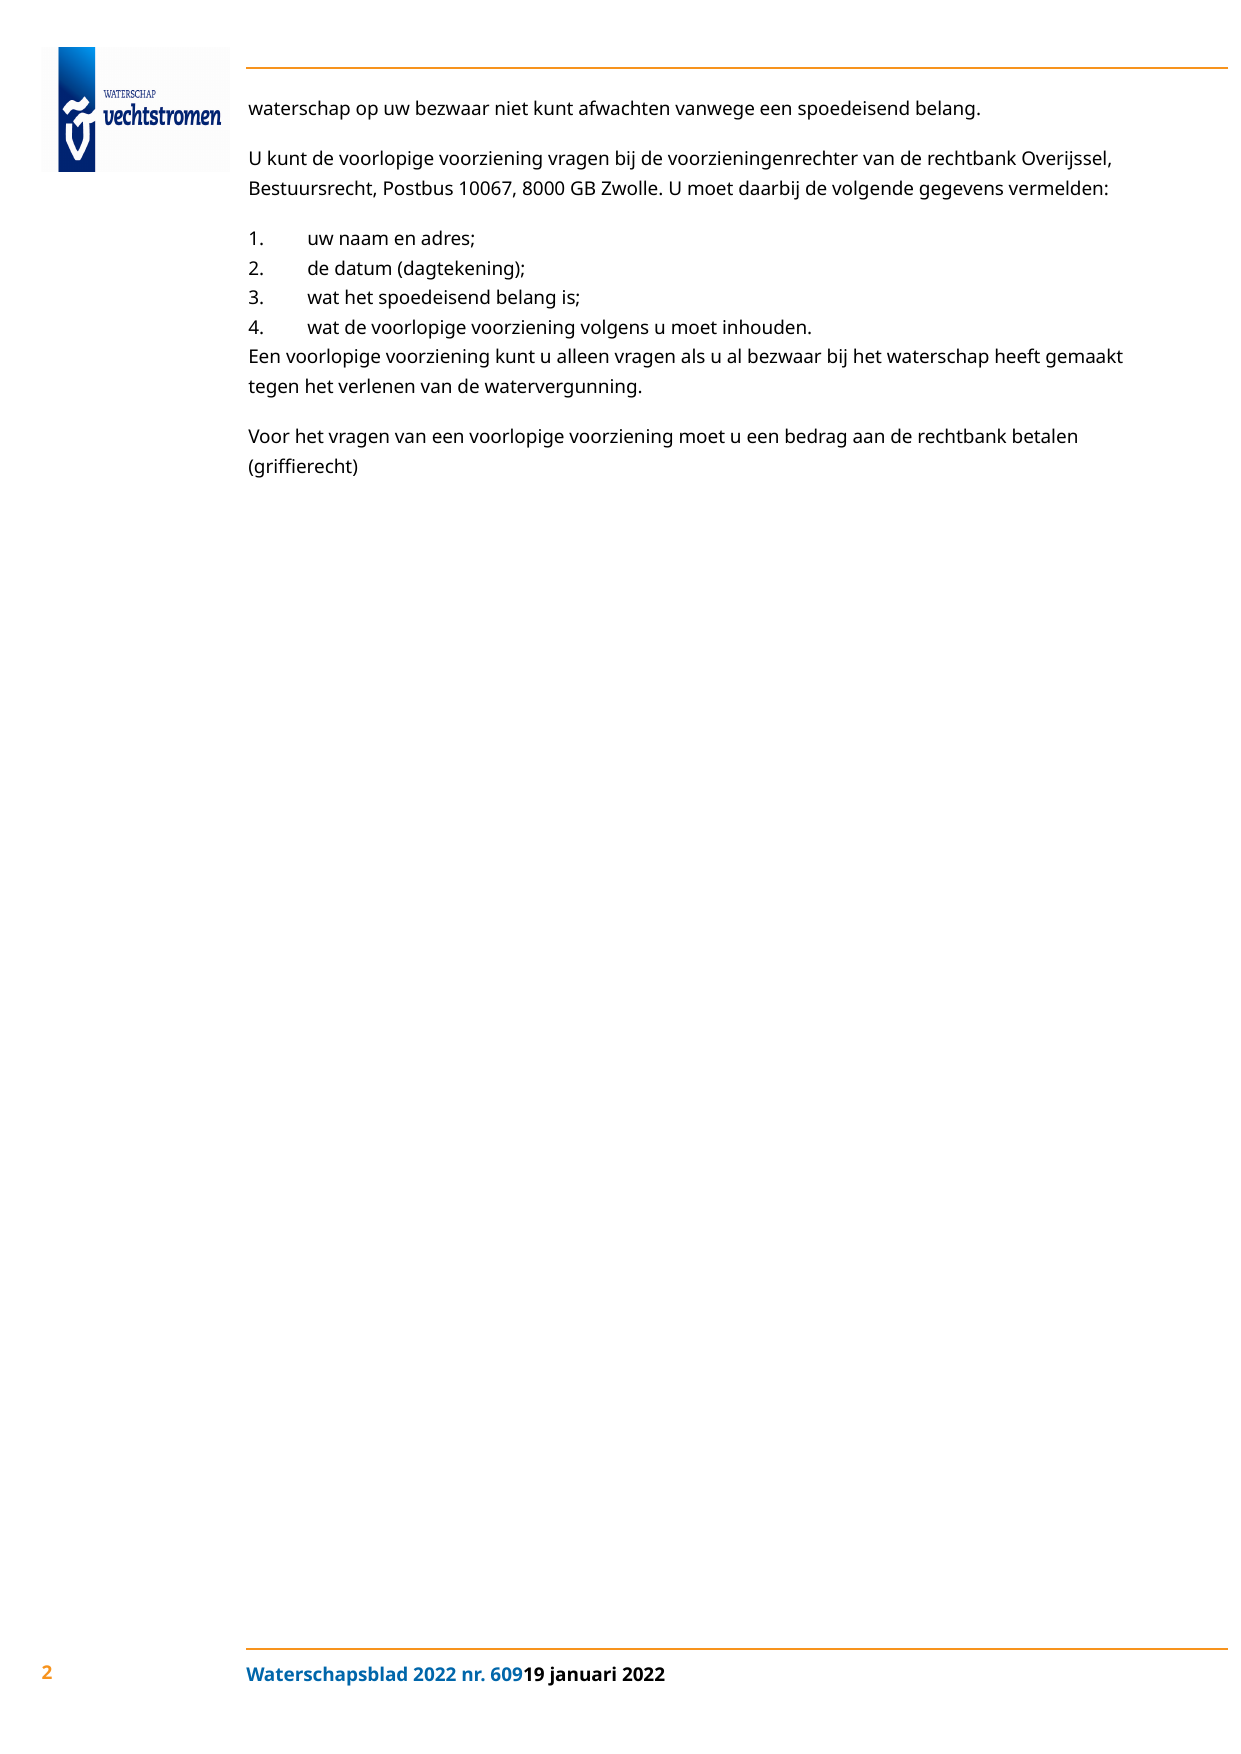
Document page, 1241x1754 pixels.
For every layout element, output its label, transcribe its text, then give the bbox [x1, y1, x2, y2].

list wat het spoedeisend belang is; [248, 284, 1152, 310]
list de datum (dagtekening); [248, 255, 1152, 281]
text Een voorlopige voorziening kunt u alleen vragen als u al bezwaar bij het waterschap heeft gemaakt tegen het verlenen van de watervergunning. [248, 343, 1152, 399]
text waterschap op uw bezwaar niet kunt afwachten vanwege een spoedeisend belang. [248, 95, 1152, 121]
list uw naam en adres; [248, 225, 1152, 251]
text Voor het vragen van een voorlopige voorziening moet u een bedrag aan de rechtbank betalen (griffierecht) [248, 423, 1152, 479]
picture [41, 47, 231, 172]
list wat de voorlopige voorziening volgens u moet inhouden. [248, 314, 1152, 340]
text U kunt de voorlopige voorziening vragen bij de voorzieningenrechter van de rechtbank Overijssel, Bestuursrecht, Postbus 10067, 8000 GB Zwolle. U moet daarbij de volgende gegevens vermelden: [248, 145, 1152, 201]
